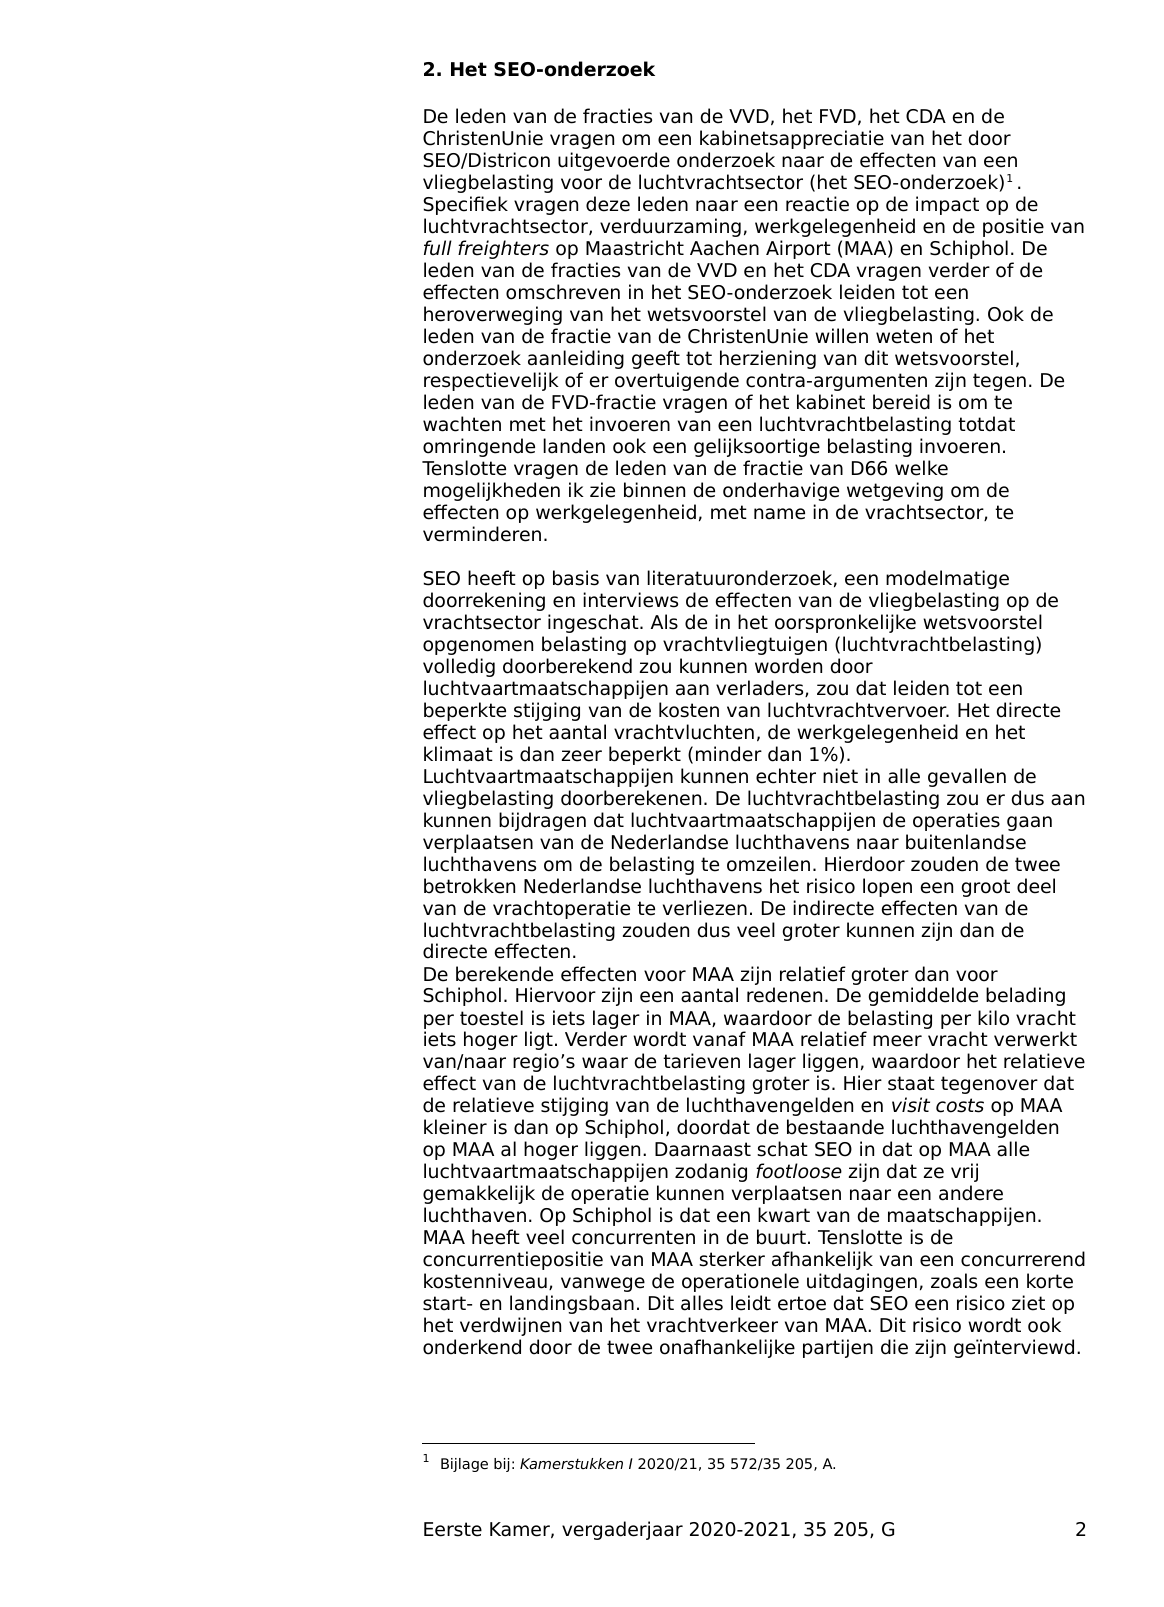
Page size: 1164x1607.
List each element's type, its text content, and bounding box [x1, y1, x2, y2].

subtitle 2. Het SEO-onderzoek [422, 59, 1087, 81]
text Bijlage bij: Kamerstukken I 2020/21, 35 572/35 205, A. [422, 1452, 1087, 1474]
text De leden van de fracties van de VVD, het FVD, het CDA en de ChristenUnie vragen om een kabinetsappreciatie van het door SEO/Districon uitgevoerde onderzoek naar de effecten van een vliegbelasting voor de luchtvrachtsector (het SEO-onderzoek). Specifiek vragen deze leden naar een reactie op de impact op de luchtvrachtsector, verduurzaming, werkgelegenheid en de positie van full freighters op Maastricht Aachen Airport (MAA) en Schiphol. De leden van de fracties van de VVD en het CDA vragen verder of de effecten omschreven in het SEO-onderzoek leiden tot een heroverweging van het wetsvoorstel van de vliegbelasting. Ook de leden van de fractie van de ChristenUnie willen weten of het onderzoek aanleiding geeft tot herziening van dit wetsvoorstel, respectievelijk of er overtuigende contra-argumenten zijn tegen. De leden van de FVD-fractie vragen of het kabinet bereid is om te wachten met het invoeren van een luchtvrachtbelasting totdat omringende landen ook een gelijksoortige belasting invoeren. Tenslotte vragen de leden van de fractie van D66 welke mogelijkheden ik zie binnen de onderhavige wetgeving om de effecten op werkgelegenheid, met name in de vrachtsector, te verminderen. [422, 106, 1087, 546]
text De berekende effecten voor MAA zijn relatief groter dan voor Schiphol. Hiervoor zijn een aantal redenen. De gemiddelde belading per toestel is iets lager in MAA, waardoor de belasting per kilo vracht iets hoger ligt. Verder wordt vanaf MAA relatief meer vracht verwerkt van/naar regio’s waar de tarieven lager liggen, waardoor het relatieve effect van de luchtvrachtbelasting groter is. Hier staat tegenover dat de relatieve stijging van de luchthavengelden en visit costs op MAA kleiner is dan op Schiphol, doordat de bestaande luchthavengelden op MAA al hoger liggen. Daarnaast schat SEO in dat op MAA alle luchtvaartmaatschappijen zodanig footloose zijn dat ze vrij gemakkelijk de operatie kunnen verplaatsen naar een andere luchthaven. Op Schiphol is dat een kwart van de maatschappijen. MAA heeft veel concurrenten in de buurt. Tenslotte is de concurrentiepositie van MAA sterker afhankelijk van een concurrerend kostenniveau, vanwege de operationele uitdagingen, zoals een korte start- en landingsbaan. Dit alles leidt ertoe dat SEO een risico ziet op het verdwijnen van het vrachtverkeer van MAA. Dit risico wordt ook onderkend door de twee onafhankelijke partijen die zijn geïnterviewd. [422, 963, 1087, 1359]
text SEO heeft op basis van literatuuronderzoek, een modelmatige doorrekening en interviews de effecten van de vliegbelasting op de vrachtsector ingeschat. Als de in het oorspronkelijke wetsvoorstel opgenomen belasting op vrachtvliegtuigen (luchtvrachtbelasting) volledig doorberekend zou kunnen worden door luchtvaartmaatschappijen aan verladers, zou dat leiden tot een beperkte stijging van de kosten van luchtvrachtvervoer. Het directe effect op het aantal vrachtvluchten, de werkgelegenheid en het klimaat is dan zeer beperkt (minder dan 1%). Luchtvaartmaatschappijen kunnen echter niet in alle gevallen de vliegbelasting doorberekenen. De luchtvrachtbelasting zou er dus aan kunnen bijdragen dat luchtvaartmaatschappijen de operaties gaan verplaatsen van de Nederlandse luchthavens naar buitenlandse luchthavens om de belasting te omzeilen. Hierdoor zouden de twee betrokken Nederlandse luchthavens het risico lopen een groot deel van de vrachtoperatie te verliezen. De indirecte effecten van de luchtvrachtbelasting zouden dus veel groter kunnen zijn dan de directe effecten. [422, 568, 1087, 963]
